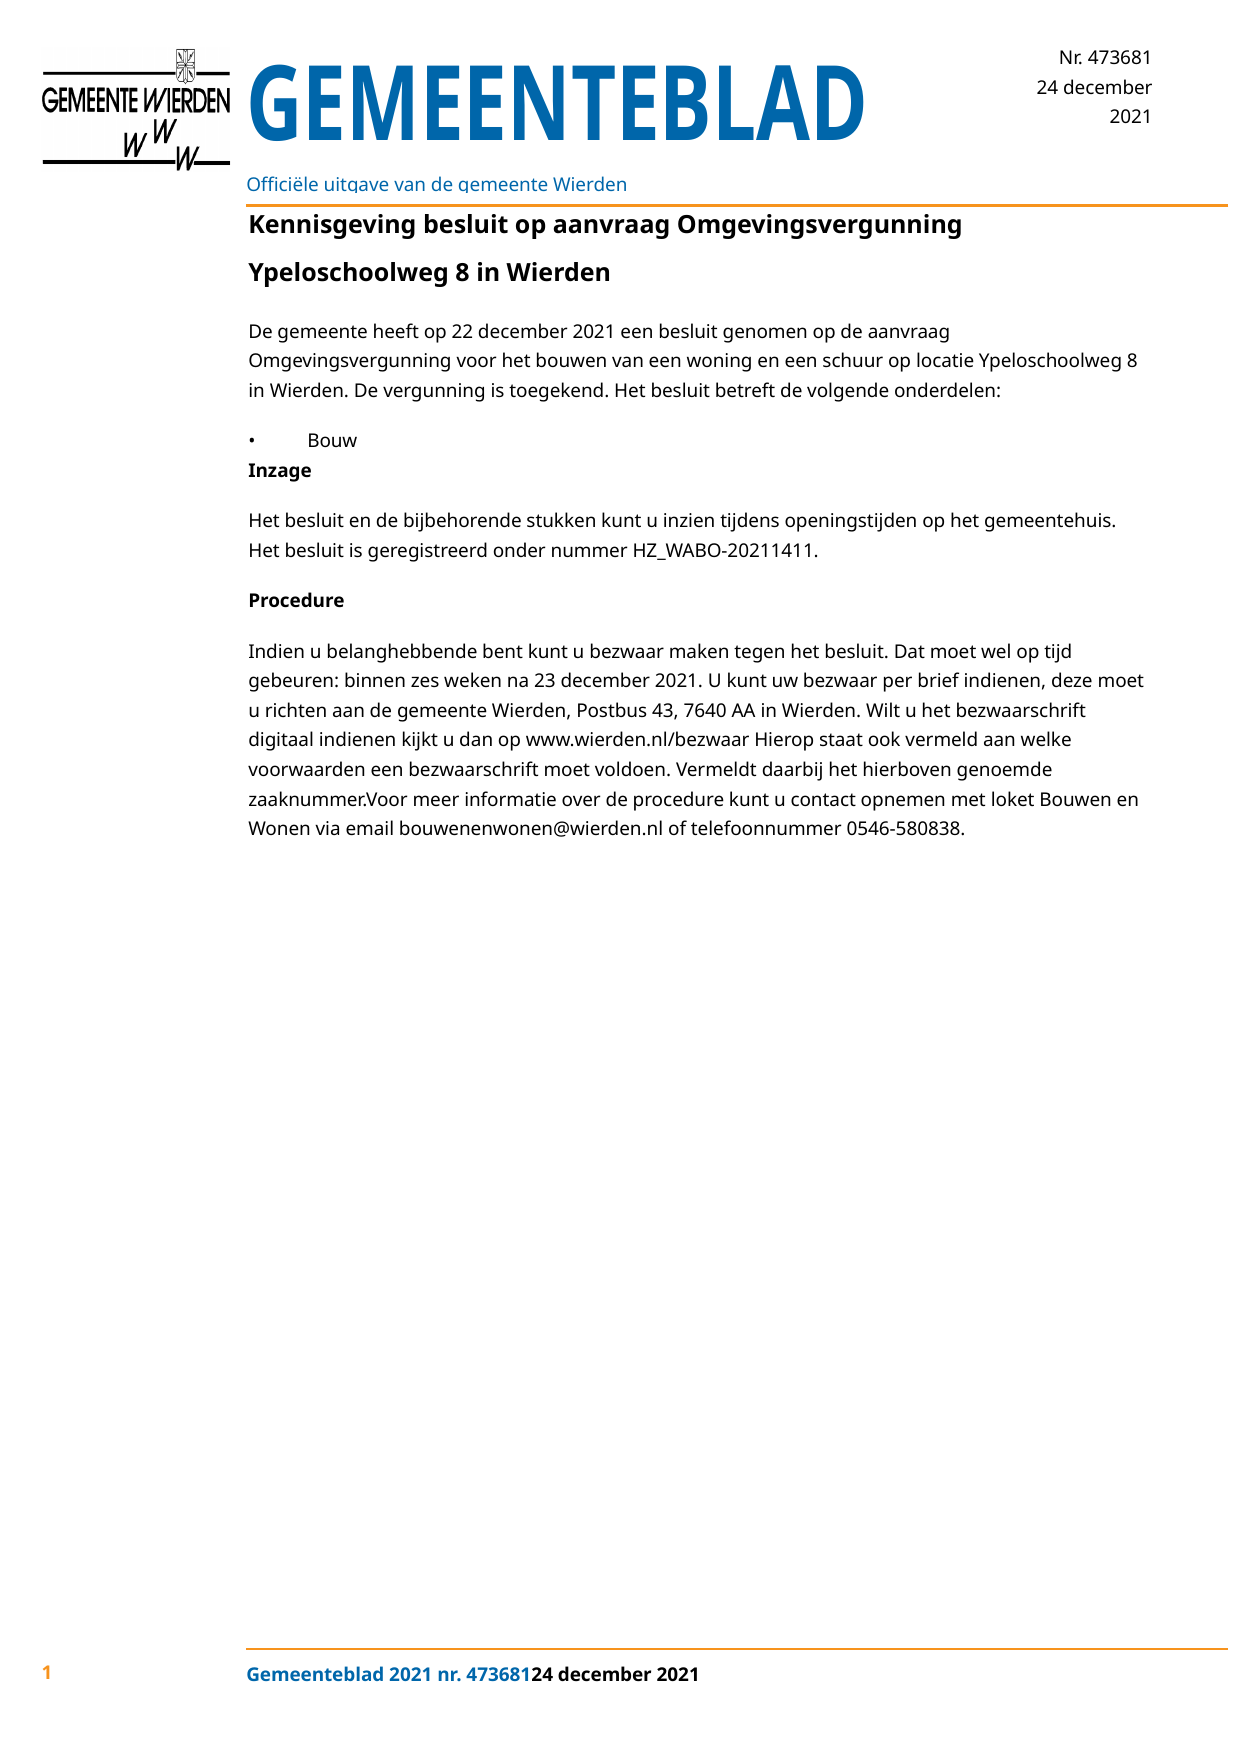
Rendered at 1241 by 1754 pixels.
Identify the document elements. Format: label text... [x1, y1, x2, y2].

list Bouw [248, 427, 1152, 453]
text Het besluit en de bijbehorende stukken kunt u inzien tijdens openingstijden op het gemeentehuis. Het besluit is geregistreerd onder nummer HZ_WABO-20211411. [248, 507, 1152, 563]
text De gemeente heeft op 22 december 2021 een besluit genomen op de aanvraag Omgevingsvergunning voor het bouwen van een woning en een schuur op locatie Ypeloschoolweg 8 in Wierden. De vergunning is toegekend. Het besluit betreft de volgende onderdelen: [248, 318, 1152, 403]
picture [41, 47, 231, 172]
text Procedure [248, 587, 1152, 613]
text Kennisgeving besluit op aanvraag Omgevingsvergunning Ypeloschoolweg 8 in Wierden [248, 207, 1152, 288]
text Indien u belanghebbende bent kunt u bezwaar maken tegen het besluit. Dat moet wel op tijd gebeuren: binnen zes weken na 23 december 2021. U kunt uw bezwaar per brief indienen, deze moet u richten aan de gemeente Wierden, Postbus 43, 7640 AA in Wierden. Wilt u het bezwaarschrift digitaal indienen kijkt u dan op www.wierden.nl/bezwaar Hierop staat ook vermeld aan welke voorwaarden een bezwaarschrift moet voldoen. Vermeldt daarbij het hierboven genoemde zaaknummer.Voor meer informatie over de procedure kunt u contact opnemen met loket Bouwen en Wonen via email bouwenenwonen@wierden.nl of telefoonnummer 0546-580838. [248, 638, 1152, 841]
text Inzage [248, 457, 1152, 483]
